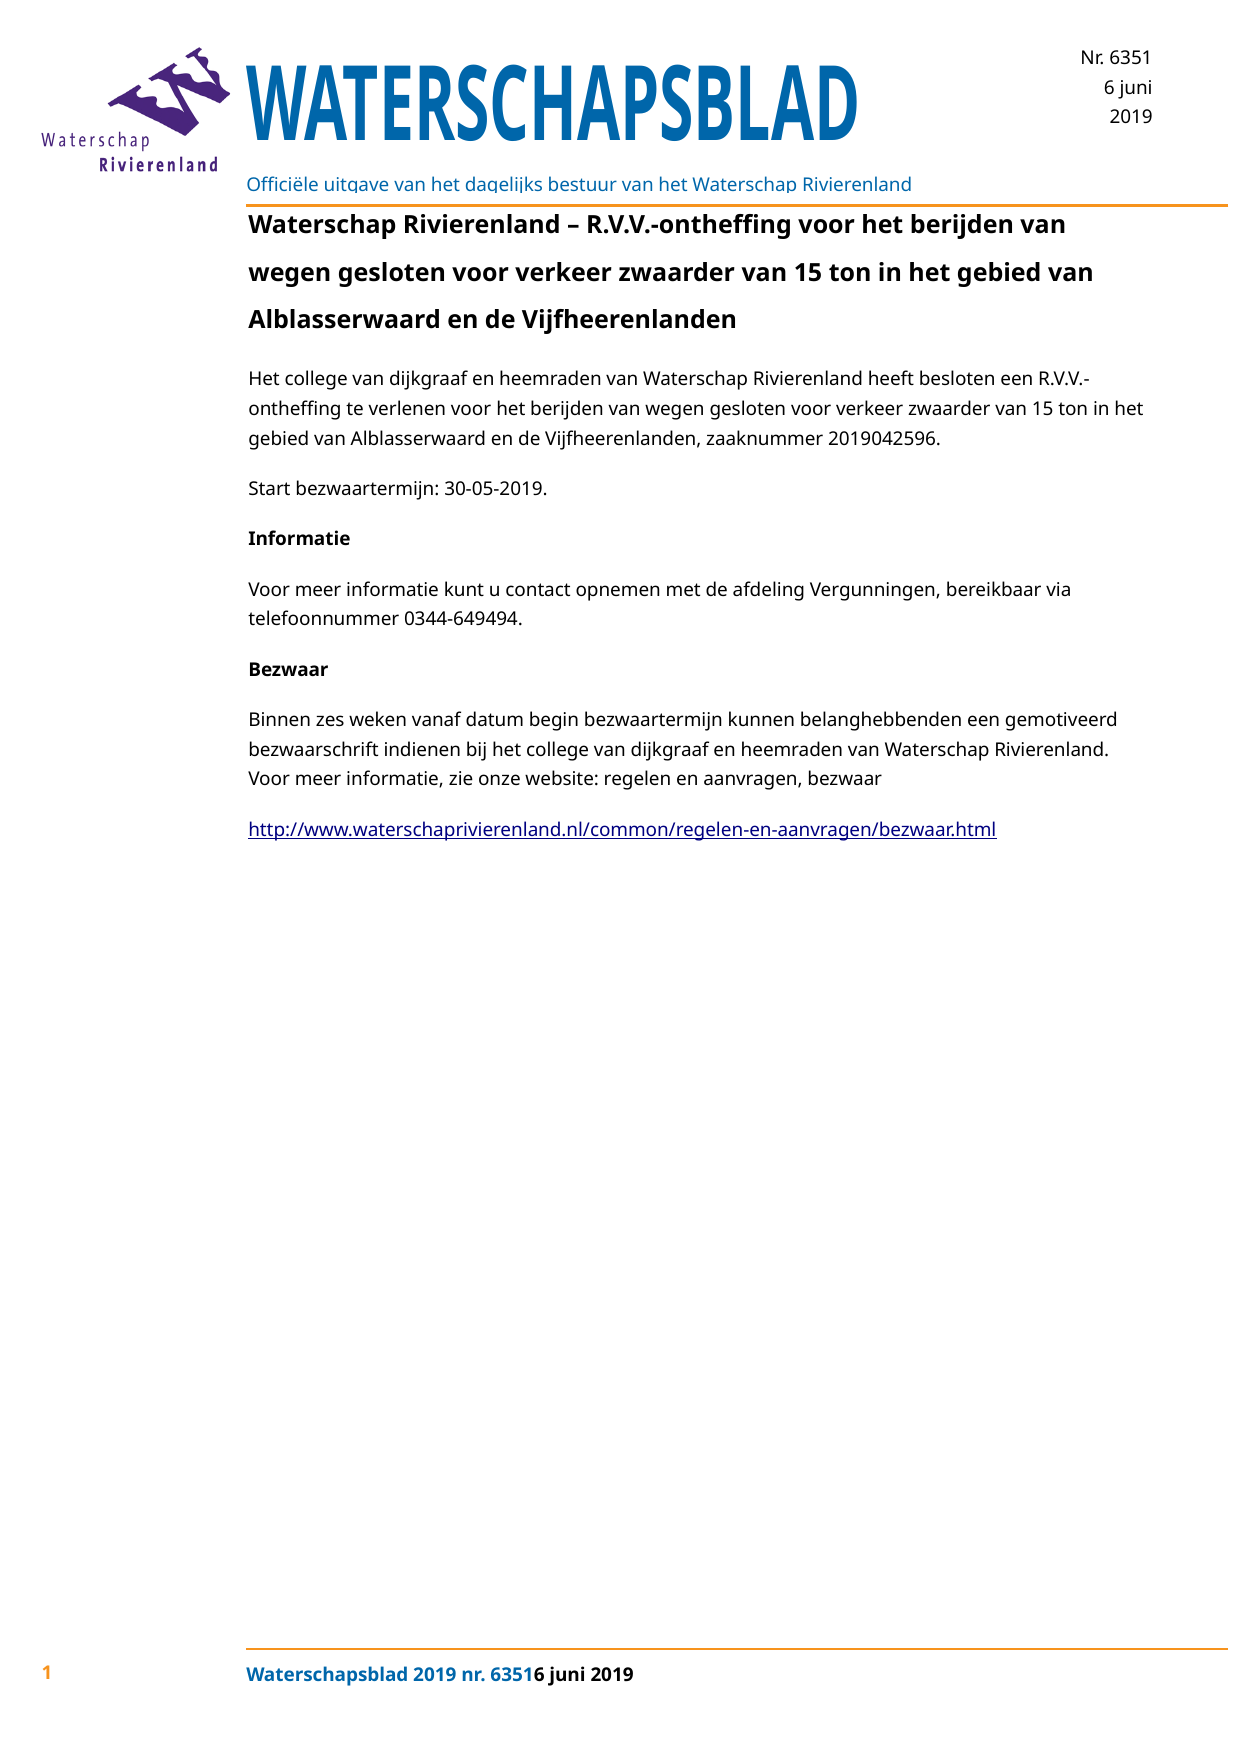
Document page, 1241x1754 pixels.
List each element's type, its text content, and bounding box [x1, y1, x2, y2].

text Binnen zes weken vanaf datum begin bezwaartermijn kunnen belanghebbenden een gemotiveerd bezwaarschrift indienen bij het college van dijkgraaf en heemraden van Waterschap Rivierenland. Voor meer informatie, zie onze website: regelen en aanvragen, bezwaar [248, 706, 1152, 791]
picture [41, 47, 231, 172]
text Bezwaar [248, 656, 1152, 682]
text Het college van dijkgraaf en heemraden van Waterschap Rivierenland heeft besloten een R.V.V.-ontheffing te verlenen voor het berijden van wegen gesloten voor verkeer zwaarder van 15 ton in het gebied van Alblasserwaard en de Vijfheerenlanden, zaaknummer 2019042596. [248, 366, 1152, 450]
text Informatie [248, 526, 1152, 551]
text http://www.waterschaprivierenland.nl/common/regelen-en-aanvragen/bezwaar.html [248, 816, 1152, 842]
text Voor meer informatie kunt u contact opnemen met de afdeling Vergunningen, bereikbaar via telefoonnummer 0344-649494. [248, 576, 1152, 631]
text Start bezwaartermijn: 30-05-2019. [248, 475, 1152, 501]
text Waterschap Rivierenland – R.V.V.-ontheffing voor het berijden van wegen gesloten voor verkeer zwaarder van 15 ton in het gebied van Alblasserwaard en de Vijfheerenlanden [248, 207, 1152, 336]
